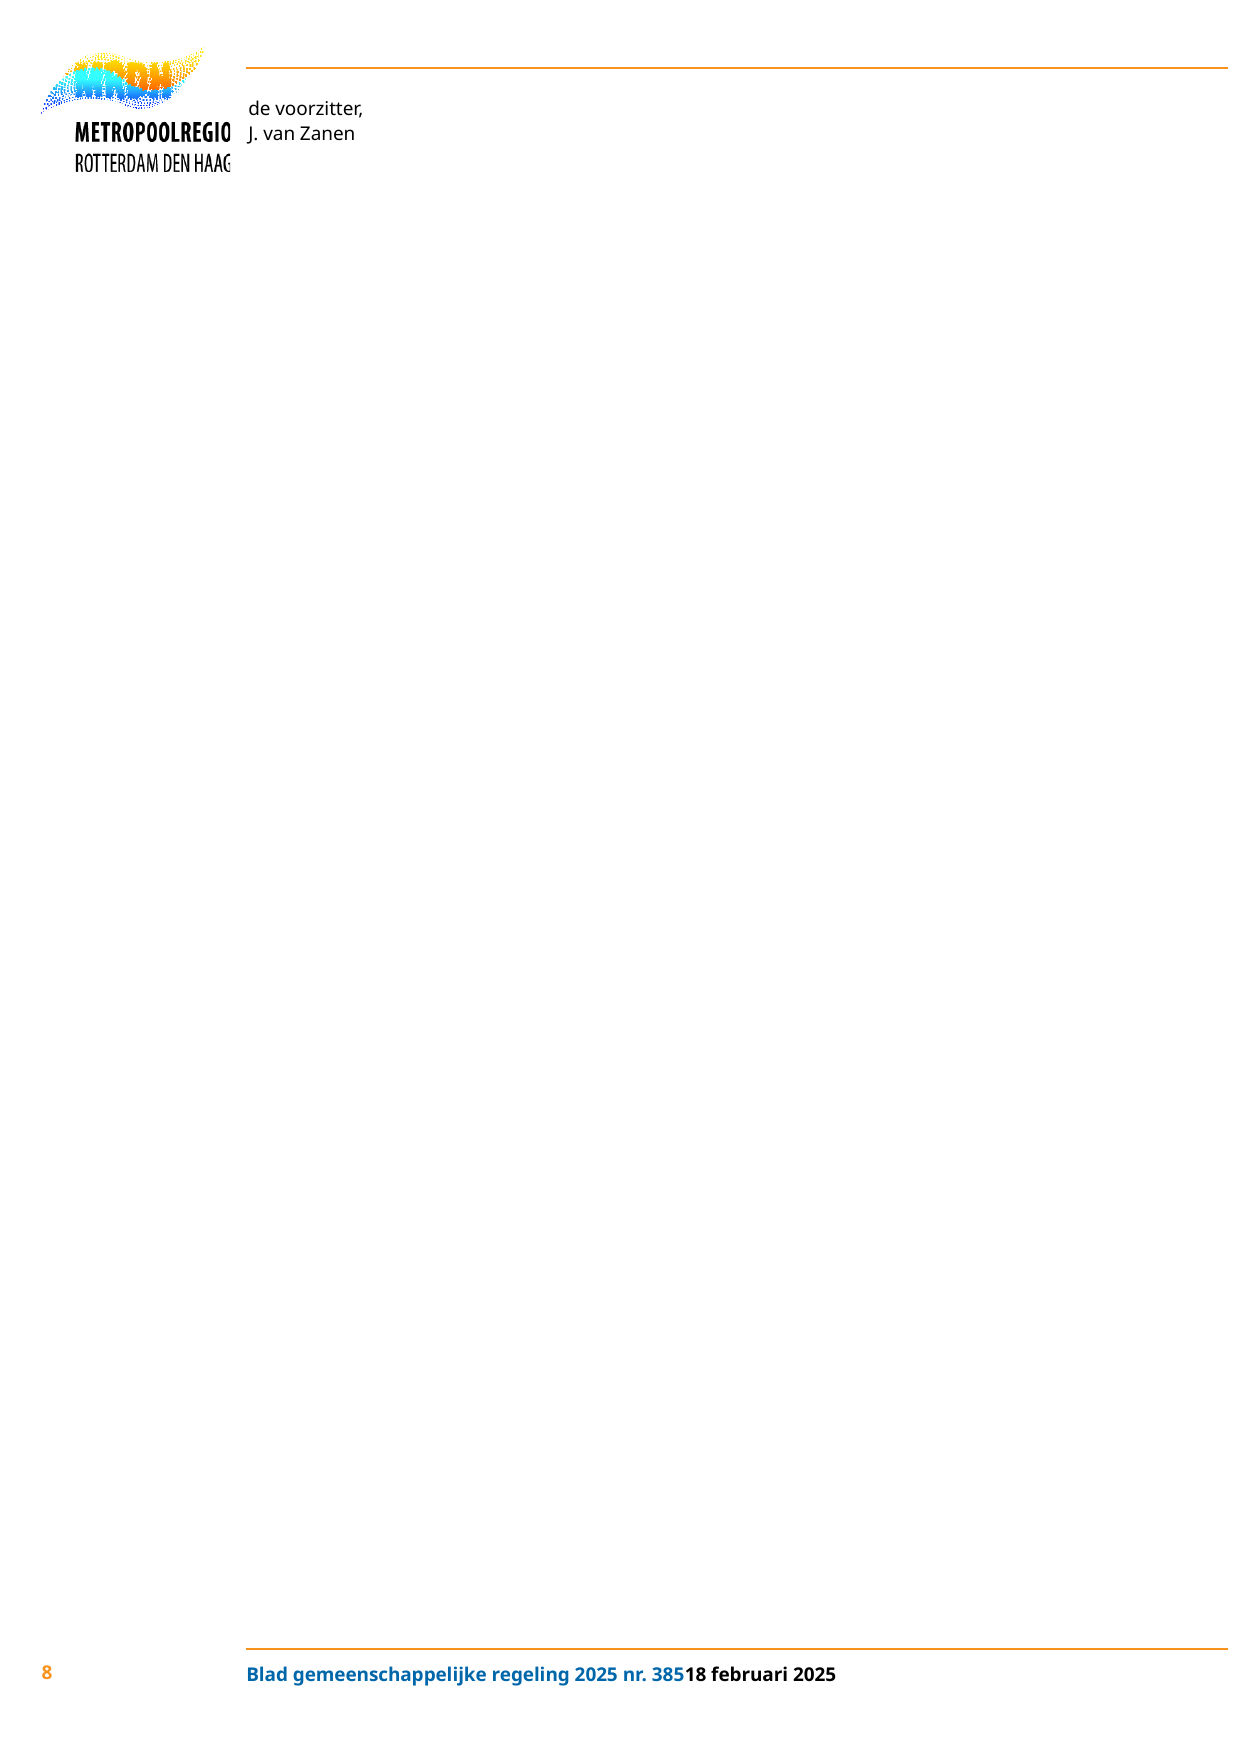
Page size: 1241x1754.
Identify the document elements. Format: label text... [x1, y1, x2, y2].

text J. van Zanen [248, 121, 1152, 146]
picture [41, 47, 231, 172]
text de voorzitter, [248, 95, 1152, 121]
